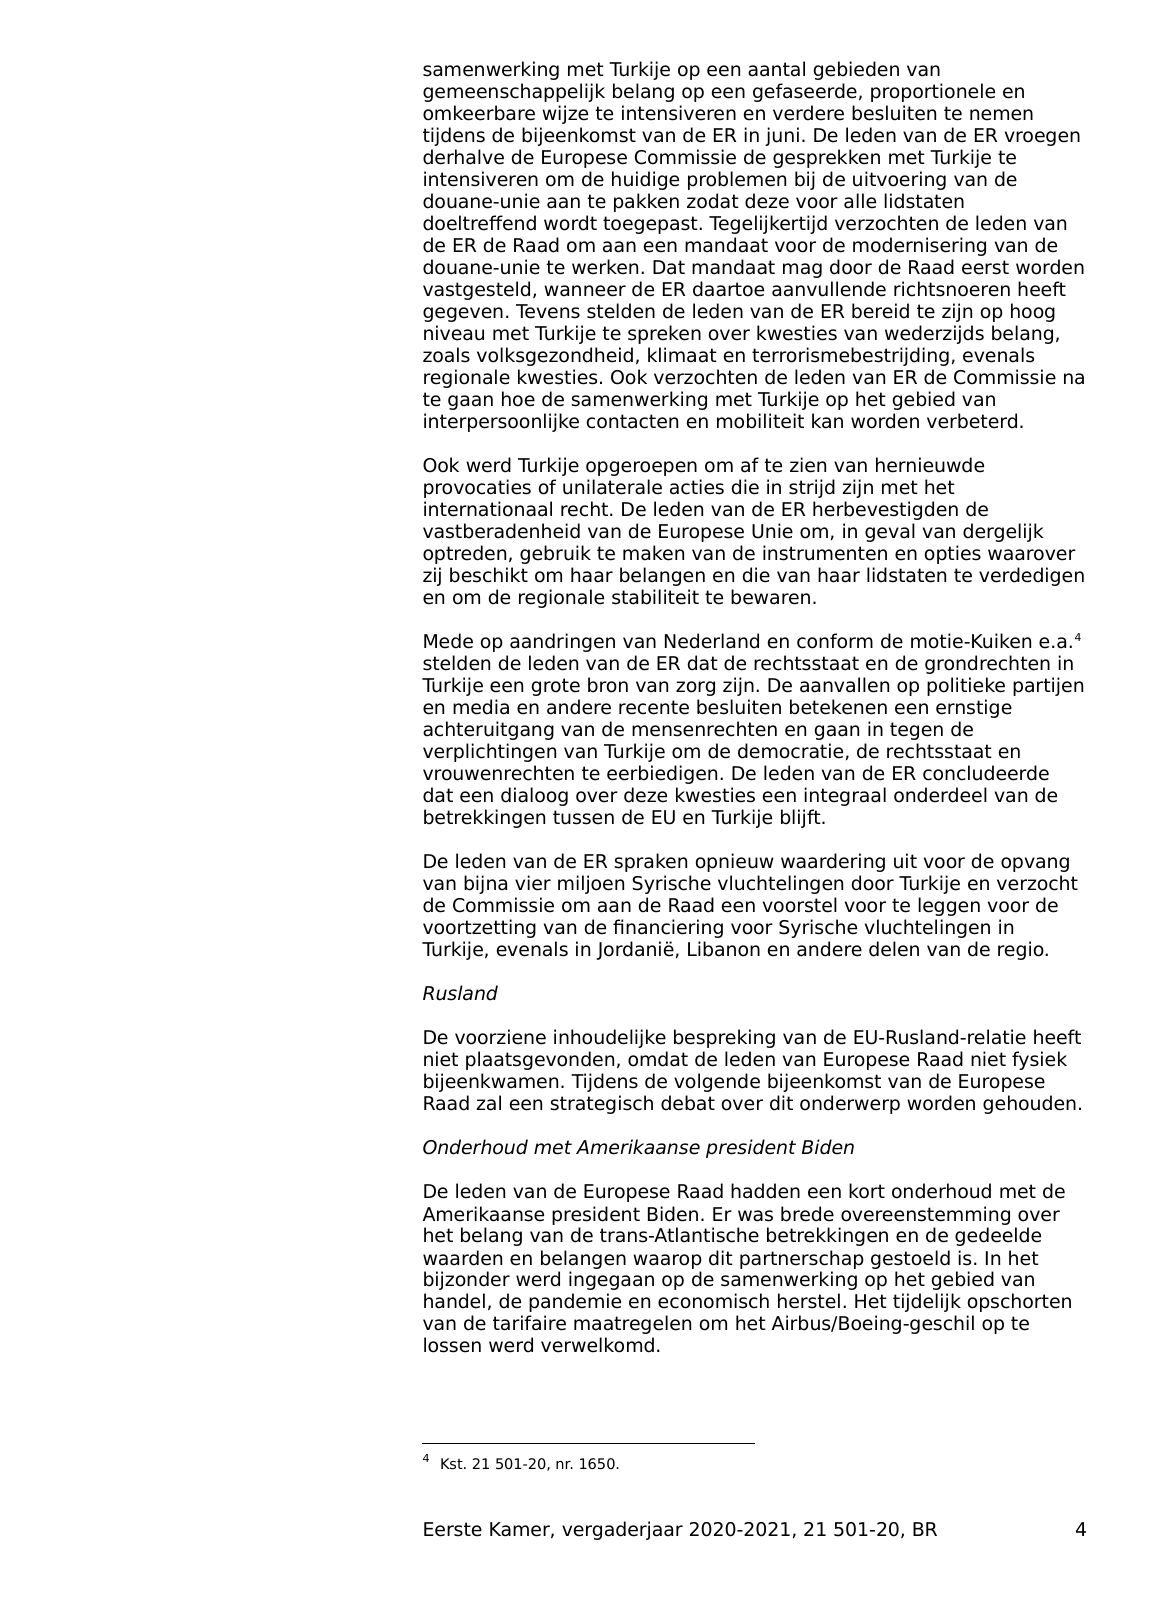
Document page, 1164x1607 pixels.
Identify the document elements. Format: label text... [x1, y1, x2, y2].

text De leden van de ER spraken opnieuw waardering uit voor de opvang van bijna vier miljoen Syrische vluchtelingen door Turkije en verzocht de Commissie om aan de Raad een voorstel voor te leggen voor de voortzetting van de financiering voor Syrische vluchtelingen in Turkije, evenals in Jordanië, Libanon en andere delen van de regio. [422, 851, 1087, 961]
text De voorziene inhoudelijke bespreking van de EU-Rusland-relatie heeft niet plaatsgevonden, omdat de leden van Europese Raad niet fysiek bijeenkwamen. Tijdens de volgende bijeenkomst van de Europese Raad zal een strategisch debat over dit onderwerp worden gehouden. [422, 1027, 1087, 1115]
subtitle Onderhoud met Amerikaanse president Biden [422, 1137, 1087, 1159]
text Ook werd Turkije opgeroepen om af te zien van hernieuwde provocaties of unilaterale acties die in strijd zijn met het internationaal recht. De leden van de ER herbevestigden de vastberadenheid van de Europese Unie om, in geval van dergelijk optreden, gebruik te maken van de instrumenten en opties waarover zij beschikt om haar belangen en die van haar lidstaten te verdedigen en om de regionale stabiliteit te bewaren. [422, 455, 1087, 609]
text samenwerking met Turkije op een aantal gebieden van gemeenschappelijk belang op een gefaseerde, proportionele en omkeerbare wijze te intensiveren en verdere besluiten te nemen tijdens de bijeenkomst van de ER in juni. De leden van de ER vroegen derhalve de Europese Commissie de gesprekken met Turkije te intensiveren om de huidige problemen bij de uitvoering van de douane-unie aan te pakken zodat deze voor alle lidstaten doeltreffend wordt toegepast. Tegelijkertijd verzochten de leden van de ER de Raad om aan een mandaat voor de modernisering van de douane-unie te werken. Dat mandaat mag door de Raad eerst worden vastgesteld, wanneer de ER daartoe aanvullende richtsnoeren heeft gegeven. Tevens stelden de leden van de ER bereid te zijn op hoog niveau met Turkije te spreken over kwesties van wederzijds belang, zoals volksgezondheid, klimaat en terrorismebestrijding, evenals regionale kwesties. Ook verzochten de leden van ER de Commissie na te gaan hoe de samenwerking met Turkije op het gebied van interpersoonlijke contacten en mobiliteit kan worden verbeterd. [422, 59, 1087, 433]
text Mede op aandringen van Nederland en conform de motie-Kuiken e.a. stelden de leden van de ER dat de rechtsstaat en de grondrechten in Turkije een grote bron van zorg zijn. De aanvallen op politieke partijen en media en andere recente besluiten betekenen een ernstige achteruitgang van de mensenrechten en gaan in tegen de verplichtingen van Turkije om de democratie, de rechtsstaat en vrouwenrechten te eerbiedigen. De leden van de ER concludeerde dat een dialoog over deze kwesties een integraal onderdeel van de betrekkingen tussen de EU en Turkije blijft. [422, 631, 1087, 829]
text De leden van de Europese Raad hadden een kort onderhoud met de Amerikaanse president Biden. Er was brede overeenstemming over het belang van de trans-Atlantische betrekkingen en de gedeelde waarden en belangen waarop dit partnerschap gestoeld is. In het bijzonder werd ingegaan op de samenwerking op het gebied van handel, de pandemie en economisch herstel. Het tijdelijk opschorten van de tarifaire maatregelen om het Airbus/Boeing-geschil op te lossen werd verwelkomd. [422, 1181, 1087, 1357]
text Kst. 21 501-20, nr. 1650. [422, 1452, 1087, 1474]
subtitle Rusland [422, 983, 1087, 1005]
